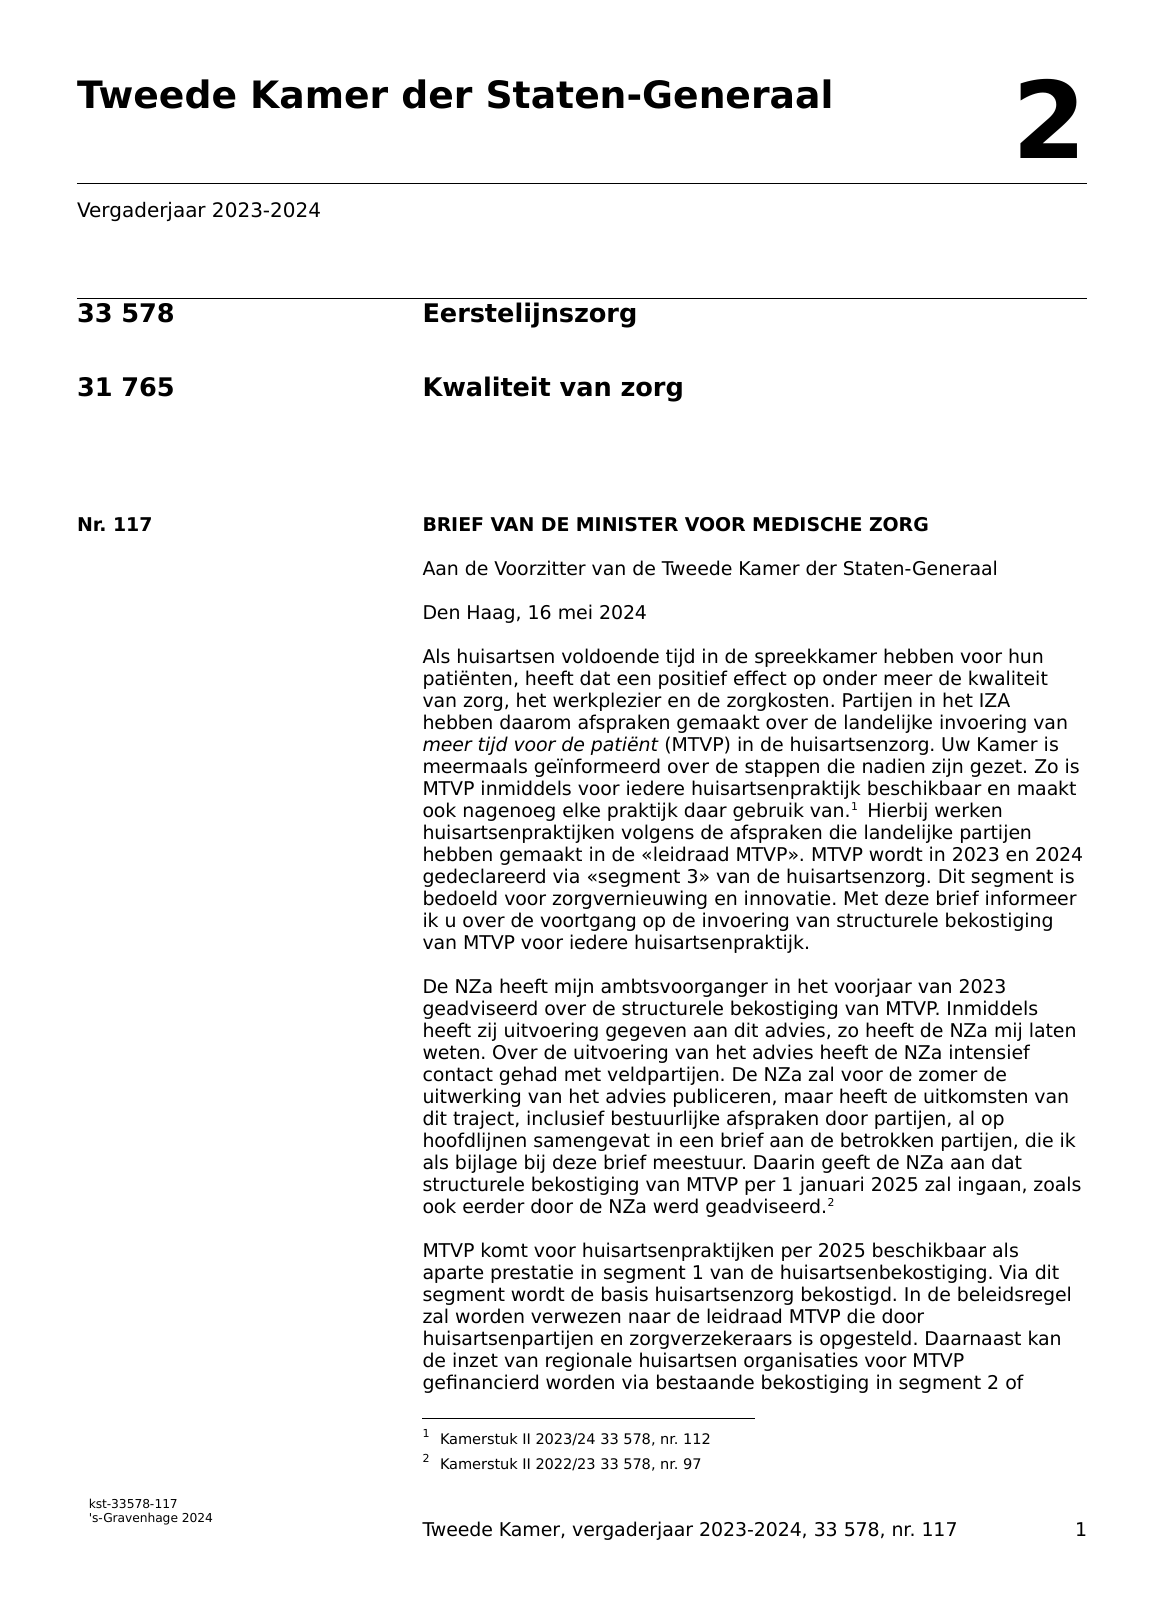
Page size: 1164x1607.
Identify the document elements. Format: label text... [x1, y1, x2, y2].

subtitle Nr. 117 BRIEF VAN DE MINISTER VOOR MEDISCHE ZORG [77, 514, 1087, 536]
text Den Haag, 16 mei 2024 [422, 602, 1087, 624]
table_header Tweede Kamer der Staten-Generaal [77, 59, 886, 183]
subtitle 33 578 Eerstelijnszorg [77, 299, 1087, 329]
text MTVP komt voor huisartsenpraktijken per 2025 beschikbaar als aparte prestatie in segment 1 van de huisartsenbekostiging. Via dit segment wordt de basis huisartsenzorg bekostigd. In de beleidsregel zal worden verwezen naar de leidraad MTVP die door huisartsenpartijen en zorgverzekeraars is opgesteld. Daarnaast kan de inzet van regionale huisartsen organisaties voor MTVP gefinancierd worden via bestaande bekostiging in segment 2 of [422, 1240, 1087, 1394]
text kst-33578-117 [88, 1497, 323, 1511]
text Kamerstuk II 2022/23 33 578, nr. 97 [422, 1452, 1087, 1474]
text Aan de Voorzitter van de Tweede Kamer der Staten-Generaal [422, 558, 1087, 580]
text Als huisartsen voldoende tijd in de spreekkamer hebben voor hun patiënten, heeft dat een positief effect op onder meer de kwaliteit van zorg, het werkplezier en de zorgkosten. Partijen in het IZA hebben daarom afspraken gemaakt over de landelijke invoering van meer tijd voor de patiënt (MTVP) in de huisartsenzorg. Uw Kamer is meermaals geïnformeerd over de stappen die nadien zijn gezet. Zo is MTVP inmiddels voor iedere huisartsenpraktijk beschikbaar en maakt ook nagenoeg elke praktijk daar gebruik van. Hierbij werken huisartsenpraktijken volgens de afspraken die landelijke partijen hebben gemaakt in de «leidraad MTVP». MTVP wordt in 2023 en 2024 gedeclareerd via «segment 3» van de huisartsenzorg. Dit segment is bedoeld voor zorgvernieuwing en innovatie. Met deze brief informeer ik u over de voortgang op de invoering van structurele bekostiging van MTVP voor iedere huisartsenpraktijk. [422, 646, 1087, 954]
subtitle 31 765 Kwaliteit van zorg [77, 373, 1087, 403]
text 's-Gravenhage 2024 [88, 1511, 323, 1525]
text Kamerstuk II 2023/24 33 578, nr. 112 [422, 1427, 1087, 1449]
text De NZa heeft mijn ambtsvoorganger in het voorjaar van 2023 geadviseerd over de structurele bekostiging van MTVP. Inmiddels heeft zij uitvoering gegeven aan dit advies, zo heeft de NZa mij laten weten. Over de uitvoering van het advies heeft de NZa intensief contact gehad met veldpartijen. De NZa zal voor de zomer de uitwerking van het advies publiceren, maar heeft de uitkomsten van dit traject, inclusief bestuurlijke afspraken door partijen, al op hoofdlijnen samengevat in een brief aan de betrokken partijen, die ik als bijlage bij deze brief meestuur. Daarin geeft de NZa aan dat structurele bekostiging van MTVP per 1 januari 2025 zal ingaan, zoals ook eerder door de NZa werd geadviseerd. [422, 976, 1087, 1218]
table_cell Vergaderjaar 2023-2024 [77, 184, 1087, 298]
table_header 2 [886, 59, 1087, 183]
